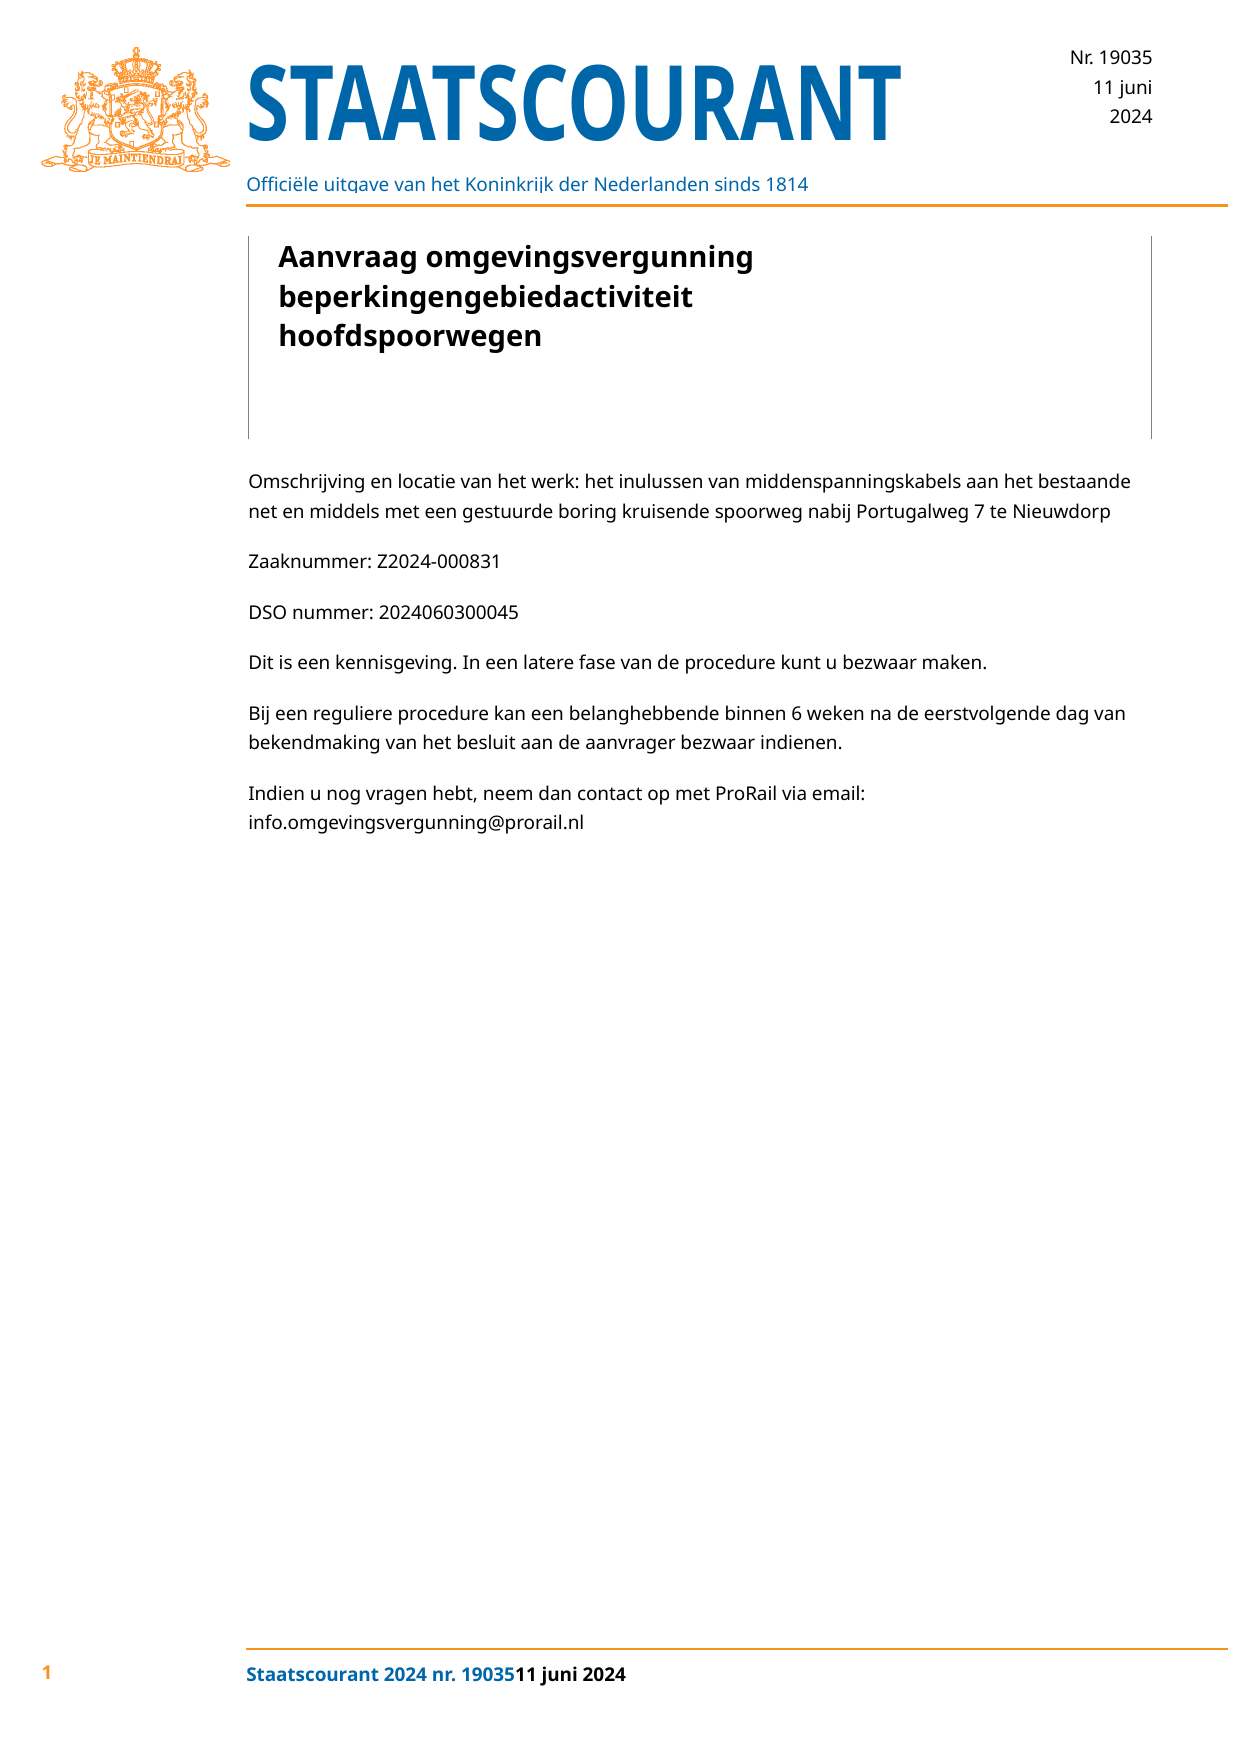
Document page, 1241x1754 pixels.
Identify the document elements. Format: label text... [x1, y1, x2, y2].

text Bij een reguliere procedure kan een belanghebbende binnen 6 weken na de eerstvolgende dag van bekendmaking van het besluit aan de aanvrager bezwaar indienen. [248, 700, 1152, 755]
table_header [850, 414, 1151, 439]
table_header Aanvraag omgevingsvergunning beperkingengebiedactiviteit hoofdspoorwegen [249, 236, 850, 439]
picture [41, 47, 231, 172]
text Zaaknummer: Z2024-000831 [248, 549, 1152, 574]
text Dit is een kennisgeving. In een latere fase van de procedure kunt u bezwaar maken. [248, 649, 1152, 675]
text Indien u nog vragen hebt, neem dan contact op met ProRail via email: info.omgevingsvergunning@prorail.nl [248, 780, 1152, 835]
table_header [1090, 236, 1151, 413]
text Omschrijving en locatie van het werk: het inulussen van middenspanningskabels aan het bestaande net en middels met een gestuurde boring kruisende spoorweg nabij Portugalweg 7 te Nieuwdorp [248, 469, 1152, 524]
table_header [850, 236, 912, 413]
text DSO nummer: 2024060300045 [248, 599, 1152, 625]
picture [912, 236, 1090, 414]
